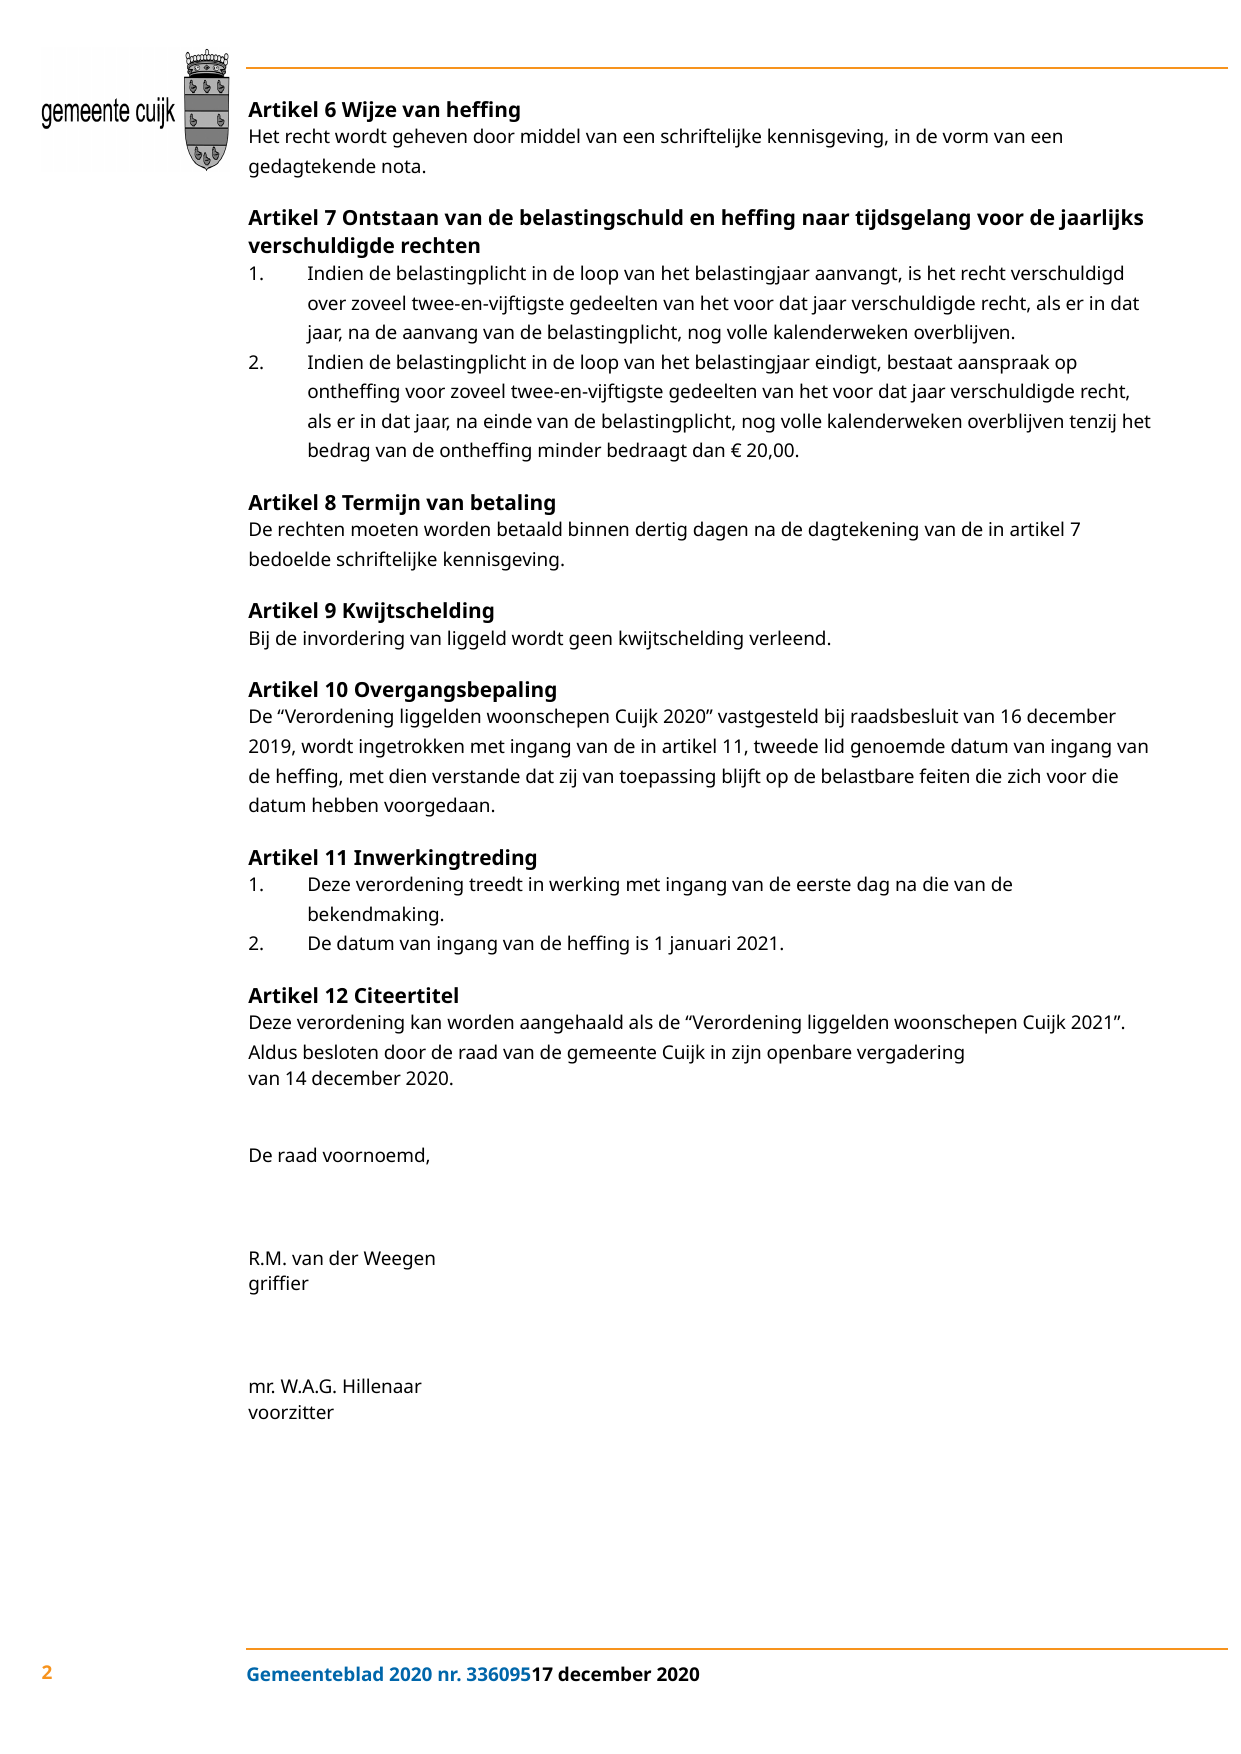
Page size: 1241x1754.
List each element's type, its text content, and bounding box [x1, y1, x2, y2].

text Artikel 6 Wijze van heffing [248, 95, 1152, 123]
text Het recht wordt geheven door middel van een schriftelijke kennisgeving, in de vorm van een gedagtekende nota. [248, 123, 1152, 178]
text Aldus besloten door de raad van de gemeente Cuijk in zijn openbare vergadering [248, 1039, 1152, 1065]
text Bij de invordering van liggeld wordt geen kwijtschelding verleend. [248, 625, 1152, 651]
text voorzitter [248, 1399, 1152, 1425]
text De “Verordening liggelden woonschepen Cuijk 2020” vastgesteld bij raadsbesluit van 16 december 2019, wordt ingetrokken met ingang van de in artikel 11, tweede lid genoemde datum van ingang van de heffing, met dien verstande dat zij van toepassing blijft op de belastbare feiten die zich voor die datum hebben voorgedaan. [248, 704, 1152, 818]
text Artikel 8 Termijn van betaling [248, 488, 1152, 516]
text griffier [248, 1271, 1152, 1296]
text De rechten moeten worden betaald binnen dertig dagen na de dagtekening van de in artikel 7 bedoelde schriftelijke kennisgeving. [248, 516, 1152, 572]
text van 14 december 2020. [248, 1065, 1152, 1090]
text mr. W.A.G. Hillenaar [248, 1373, 1152, 1399]
picture [41, 47, 231, 172]
list Deze verordening treedt in werking met ingang van de eerste dag na die van de bekendmaking. [248, 871, 1152, 927]
text De raad voornoemd, [248, 1142, 1152, 1168]
text Artikel 12 Citeertitel [248, 981, 1152, 1009]
text Artikel 7 Ontstaan van de belastingschuld en heffing naar tijdsgelang voor de jaarlijks verschuldigde rechten [248, 203, 1152, 260]
list Indien de belastingplicht in de loop van het belastingjaar aanvangt, is het recht verschuldigd over zoveel twee-en-vijftigste gedeelten van het voor dat jaar verschuldigde recht, als er in dat jaar, na de aanvang van de belastingplicht, nog volle kalenderweken overblijven. [248, 260, 1152, 345]
text Artikel 10 Overgangsbepaling [248, 675, 1152, 704]
list Indien de belastingplicht in de loop van het belastingjaar eindigt, bestaat aanspraak op ontheffing voor zoveel twee-en-vijftigste gedeelten van het voor dat jaar verschuldigde recht, als er in dat jaar, na einde van de belastingplicht, nog volle kalenderweken overblijven tenzij het bedrag van de ontheffing minder bedraagt dan € 20,00. [248, 349, 1152, 463]
text R.M. van der Weegen [248, 1245, 1152, 1271]
text Artikel 11 Inwerkingtreding [248, 843, 1152, 871]
text Artikel 9 Kwijtschelding [248, 596, 1152, 625]
text Deze verordening kan worden aangehaald als de “Verordening liggelden woonschepen Cuijk 2021”. [248, 1009, 1152, 1035]
list De datum van ingang van de heffing is 1 januari 2021. [248, 931, 1152, 956]
